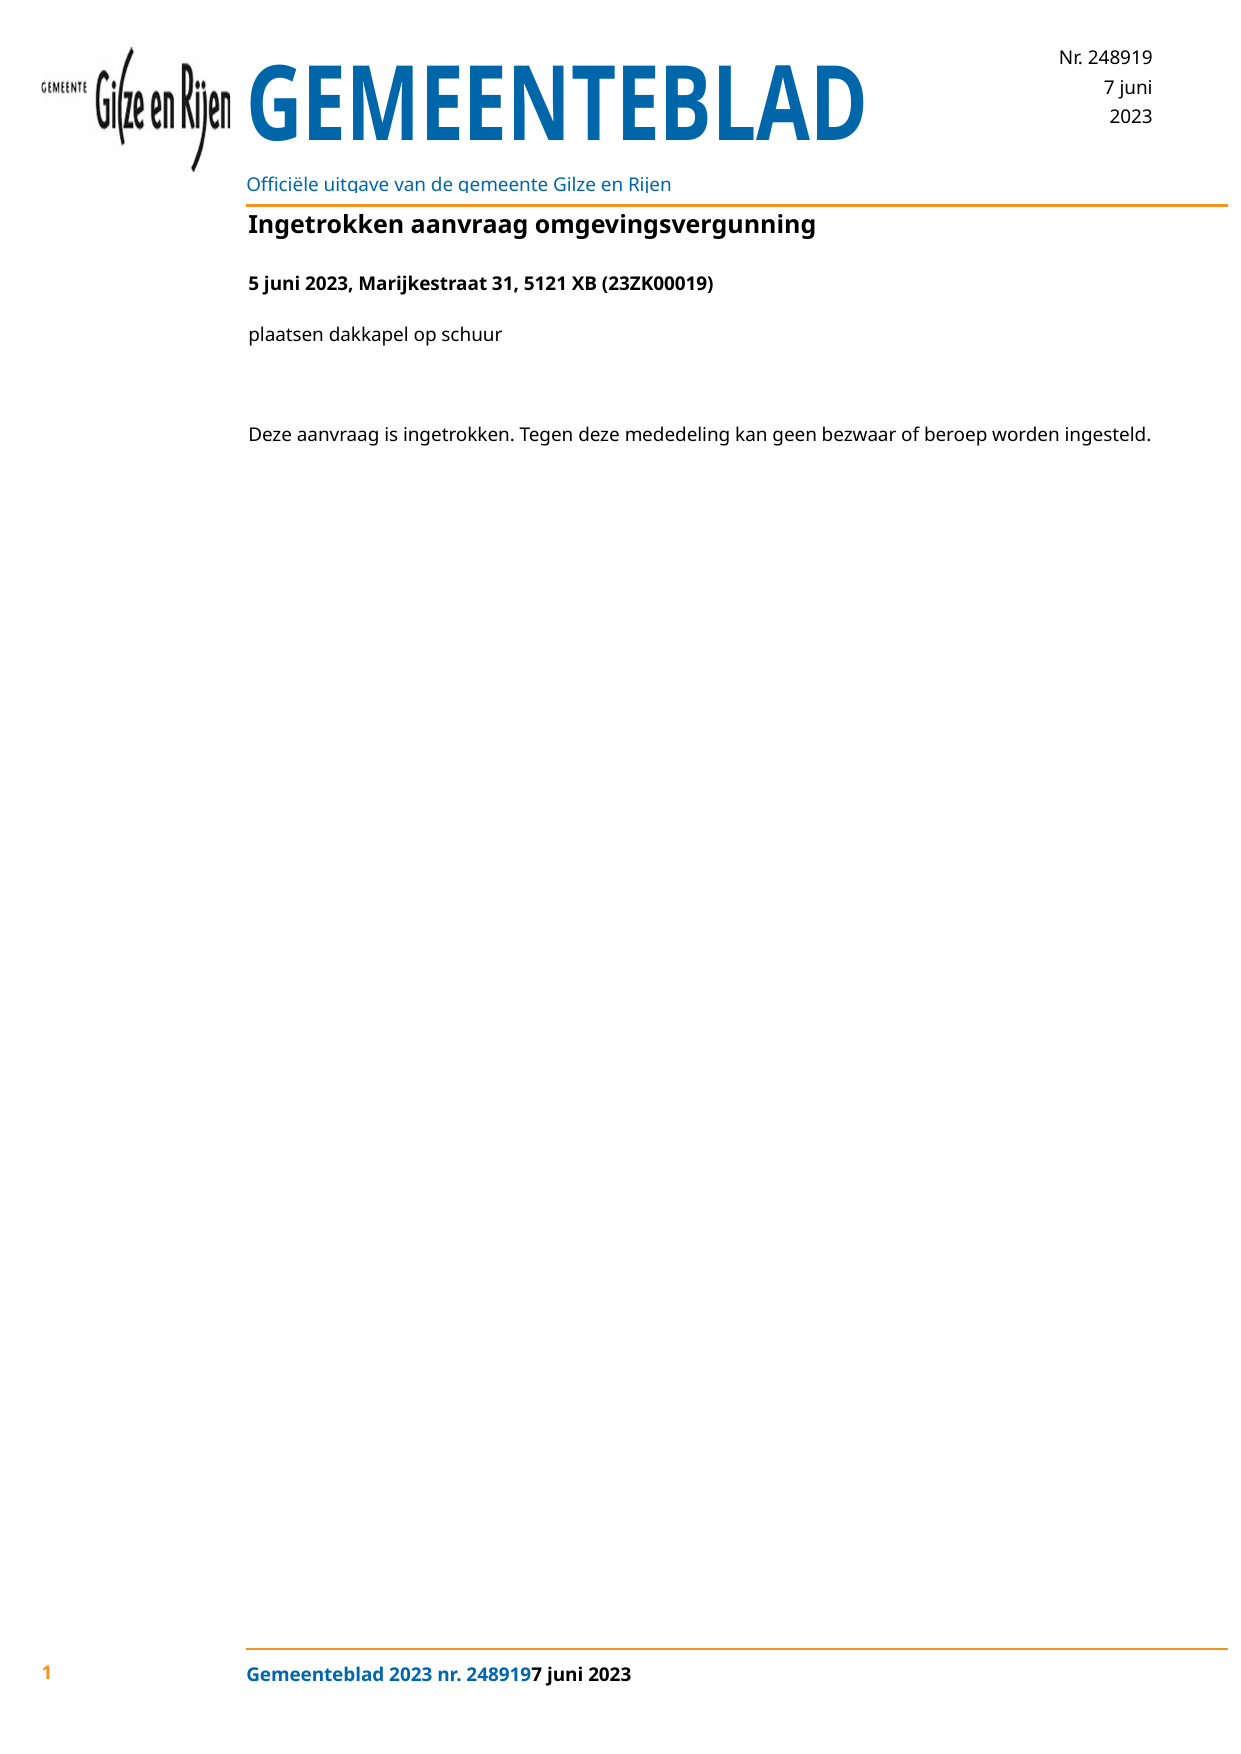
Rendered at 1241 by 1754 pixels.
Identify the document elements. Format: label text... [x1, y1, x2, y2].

text Deze aanvraag is ingetrokken. Tegen deze mededeling kan geen bezwaar of beroep worden ingesteld. [248, 422, 1152, 447]
text Ingetrokken aanvraag omgevingsvergunning [248, 207, 1152, 241]
text 5 juni 2023, Marijkestraat 31, 5121 XB (23ZK00019) [248, 270, 1152, 296]
text plaatsen dakkapel op schuur [248, 321, 1152, 346]
picture [41, 47, 231, 172]
